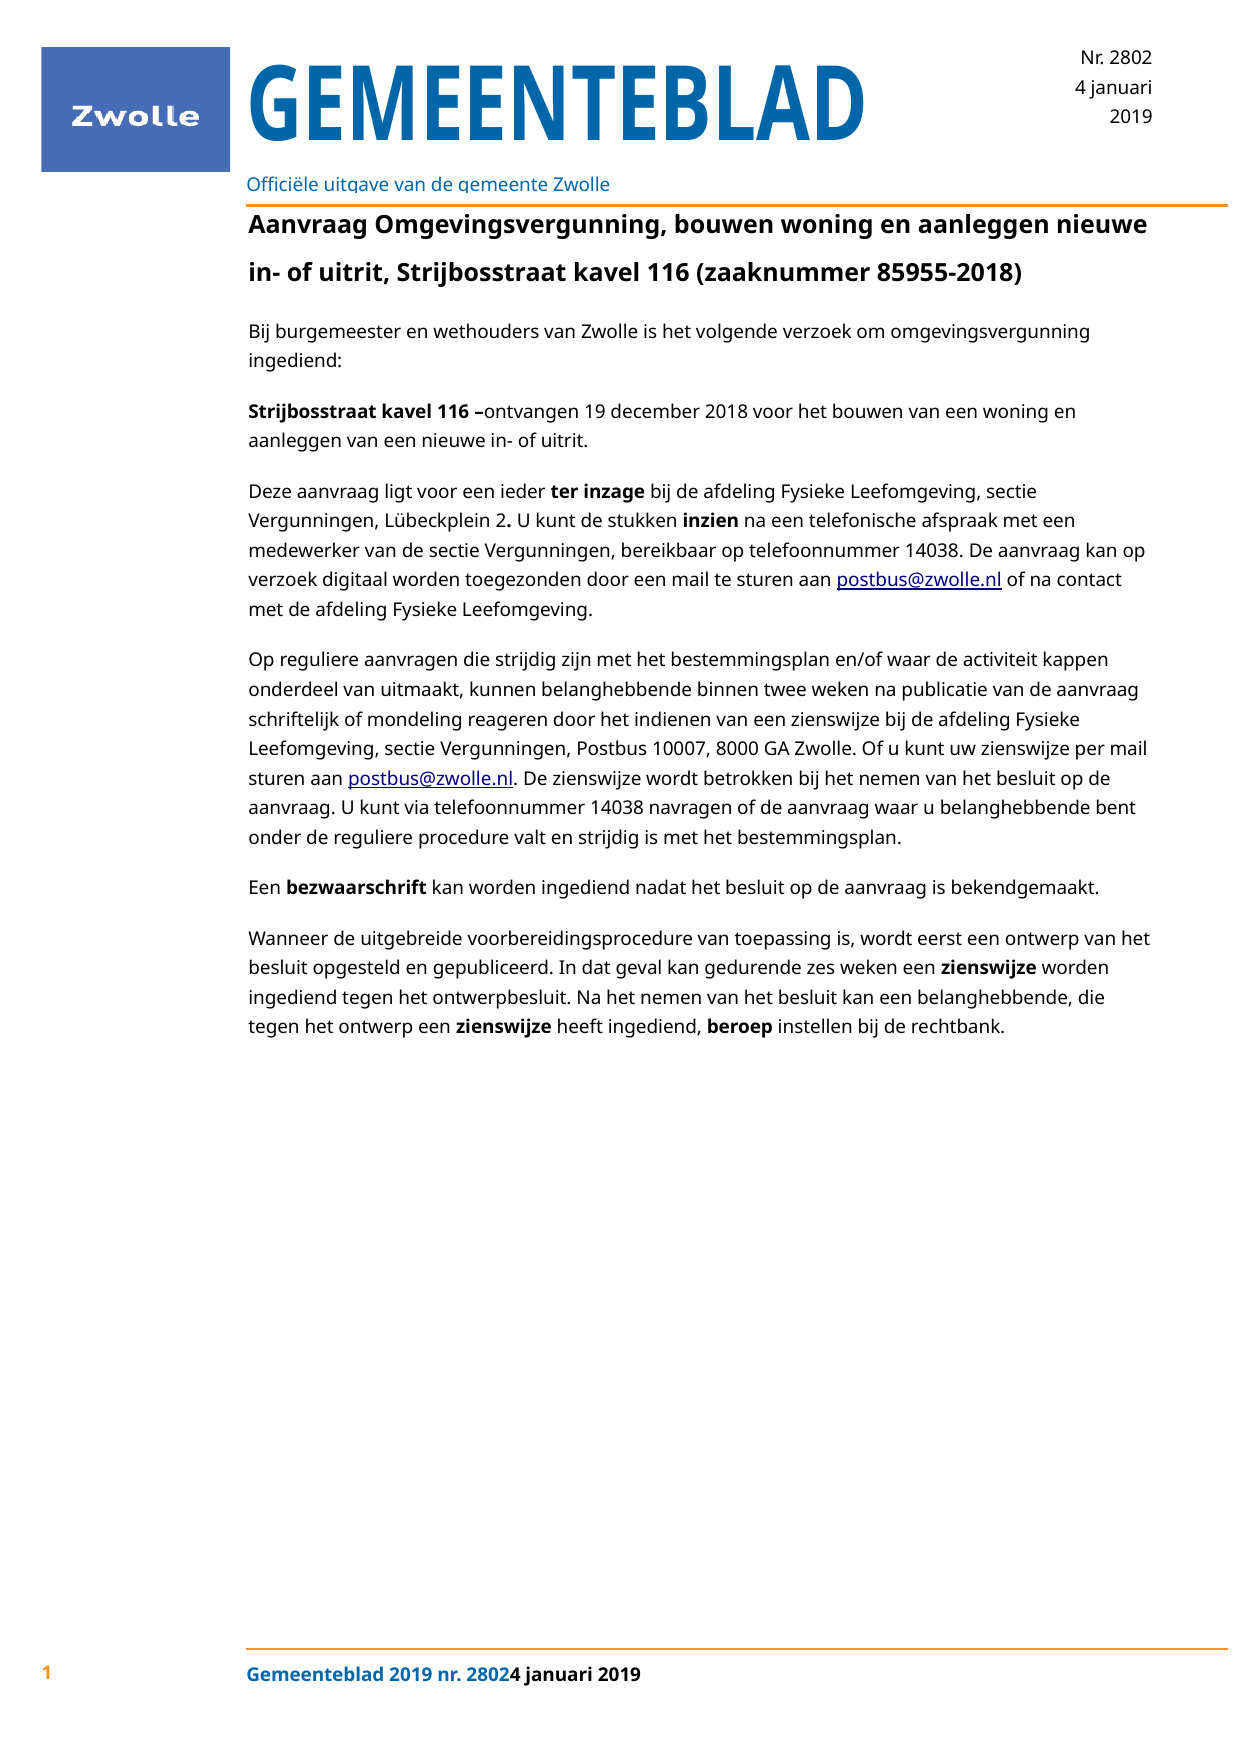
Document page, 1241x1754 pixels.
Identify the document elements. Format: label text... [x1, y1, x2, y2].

text Aanvraag Omgevingsvergunning, bouwen woning en aanleggen nieuwe in- of uitrit, Strijbosstraat kavel 116 (zaaknummer 85955-2018) [248, 207, 1152, 288]
picture [41, 47, 231, 172]
text Strijbosstraat kavel 116 –ontvangen 19 december 2018 voor het bouwen van een woning en aanleggen van een nieuwe in- of uitrit. [248, 398, 1152, 453]
text Op reguliere aanvragen die strijdig zijn met het bestemmingsplan en/of waar de activiteit kappen onderdeel van uitmaakt, kunnen belanghebbende binnen twee weken na publicatie van de aanvraag schriftelijk of mondeling reageren door het indienen van een zienswijze bij de afdeling Fysieke Leefomgeving, sectie Vergunningen, Postbus 10007, 8000 GA Zwolle. Of u kunt uw zienswijze per mail sturen aan postbus@zwolle.nl. De zienswijze wordt betrokken bij het nemen van het besluit op de aanvraag. U kunt via telefoonnummer 14038 navragen of de aanvraag waar u belanghebbende bent onder de reguliere procedure valt en strijdig is met het bestemmingsplan. [248, 647, 1152, 850]
text Deze aanvraag ligt voor een ieder ter inzage bij de afdeling Fysieke Leefomgeving, sectie Vergunningen, Lübeckplein 2. U kunt de stukken inzien na een telefonische afspraak met een medewerker van de sectie Vergunningen, bereikbaar op telefoonnummer 14038. De aanvraag kan op verzoek digitaal worden toegezonden door een mail te sturen aan postbus@zwolle.nl of na contact met de afdeling Fysieke Leefomgeving. [248, 478, 1152, 622]
text Wanneer de uitgebreide voorbereidingsprocedure van toepassing is, wordt eerst een ontwerp van het besluit opgesteld en gepubliceerd. In dat geval kan gedurende zes weken een zienswijze worden ingediend tegen het ontwerpbesluit. Na het nemen van het besluit kan een belanghebbende, die tegen het ontwerp een zienswijze heeft ingediend, beroep instellen bij de rechtbank. [248, 925, 1152, 1039]
text Een bezwaarschrift kan worden ingediend nadat het besluit op de aanvraag is bekendgemaakt. [248, 874, 1152, 900]
text Bij burgemeester en wethouders van Zwolle is het volgende verzoek om omgevingsvergunning ingediend: [248, 318, 1152, 373]
